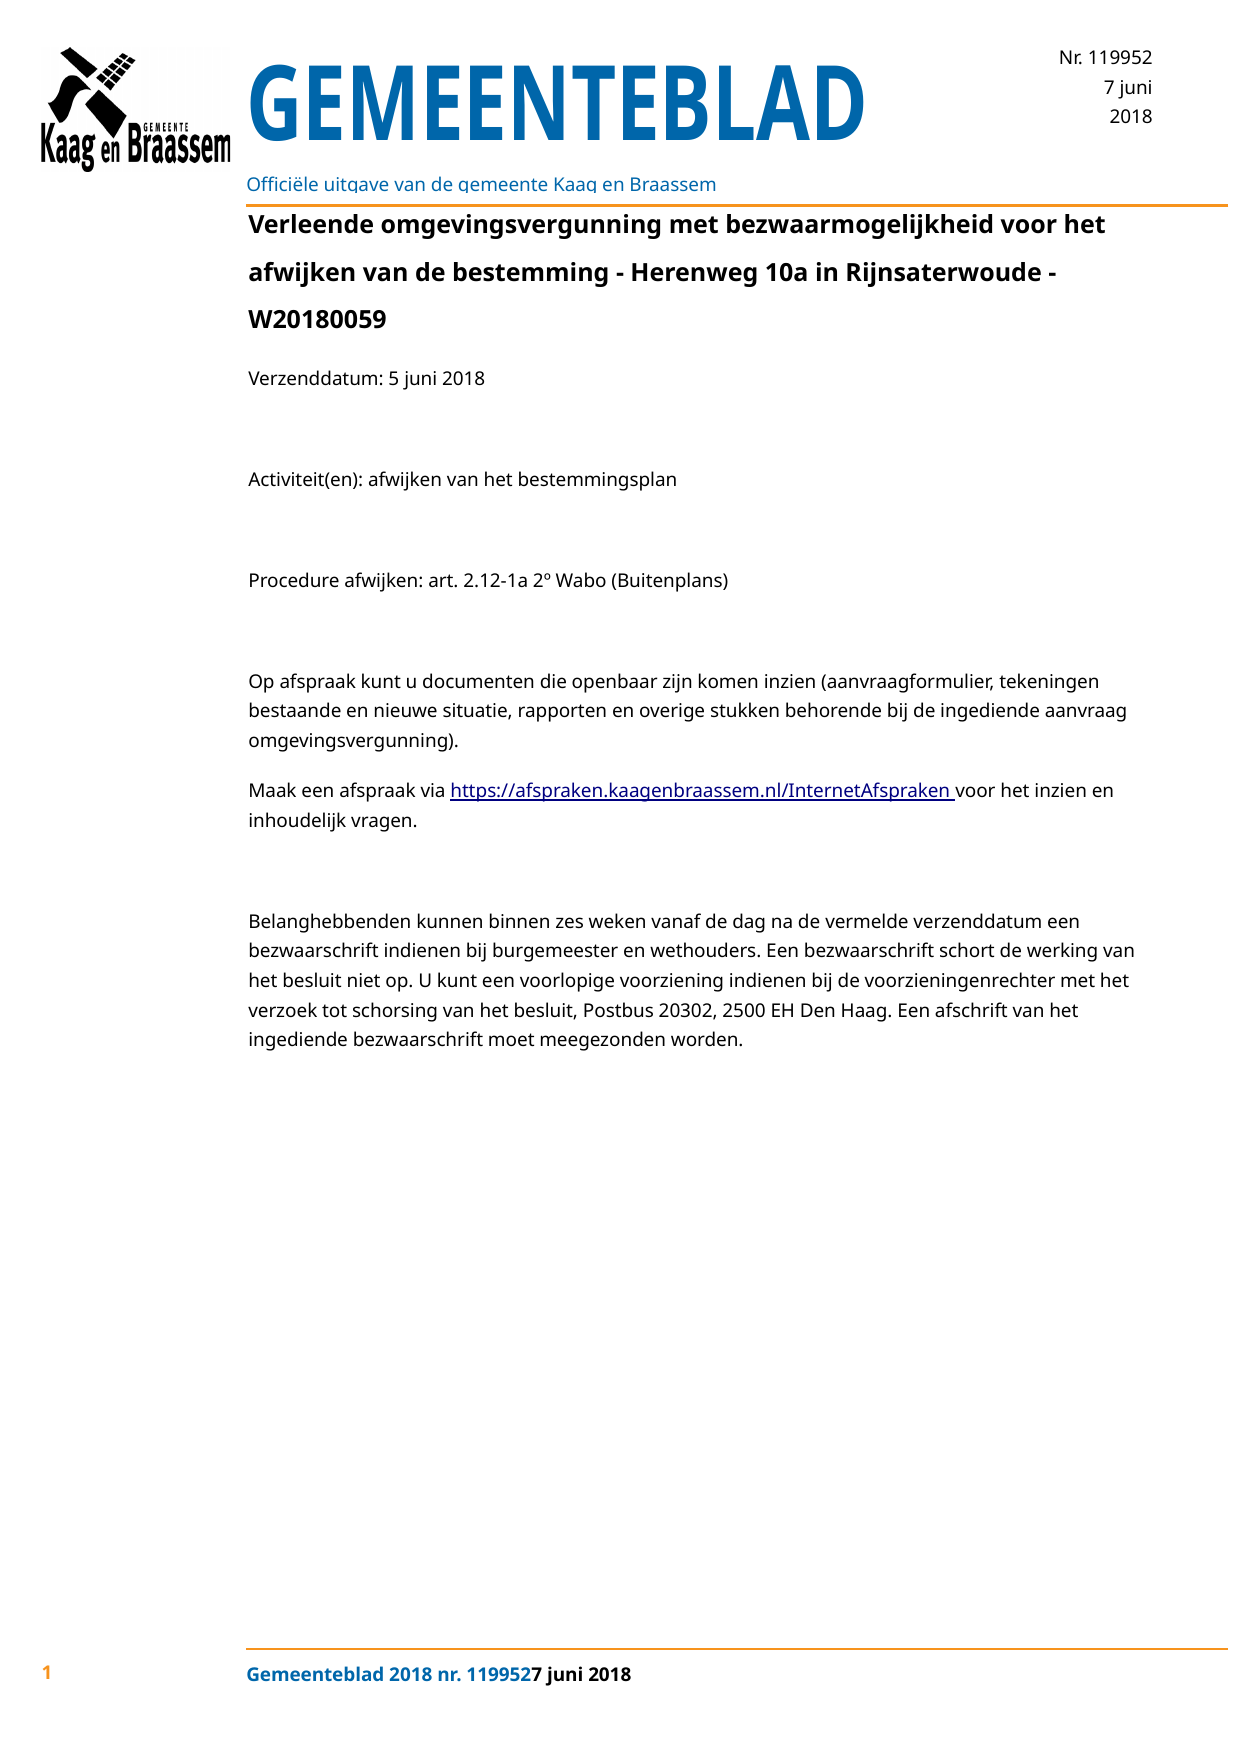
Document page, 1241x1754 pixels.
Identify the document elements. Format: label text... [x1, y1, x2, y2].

text Op afspraak kunt u documenten die openbaar zijn komen inzien (aanvraagformulier, tekeningen bestaande en nieuwe situatie, rapporten en overige stukken behorende bij de ingediende aanvraag omgevingsvergunning). [248, 668, 1152, 753]
text Activiteit(en): afwijken van het bestemmingsplan [248, 466, 1152, 492]
text Belanghebbenden kunnen binnen zes weken vanaf de dag na de vermelde verzenddatum een bezwaarschrift indienen bij burgemeester en wethouders. Een bezwaarschrift schort de werking van het besluit niet op. U kunt een voorlopige voorziening indienen bij de voorzieningenrechter met het verzoek tot schorsing van het besluit, Postbus 20302, 2500 EH Den Haag. Een afschrift van het ingediende bezwaarschrift moet meegezonden worden. [248, 908, 1152, 1052]
picture [41, 47, 231, 172]
text Verleende omgevingsvergunning met bezwaarmogelijkheid voor het afwijken van de bestemming - Herenweg 10a in Rijnsaterwoude - W20180059 [248, 207, 1152, 336]
text Procedure afwijken: art. 2.12-1a 2º Wabo (Buitenplans) [248, 567, 1152, 593]
text Verzenddatum: 5 juni 2018 [248, 366, 1152, 391]
text Maak een afspraak via https://afspraken.kaagenbraassem.nl/InternetAfspraken voor het inzien en inhoudelijk vragen. [248, 778, 1152, 833]
